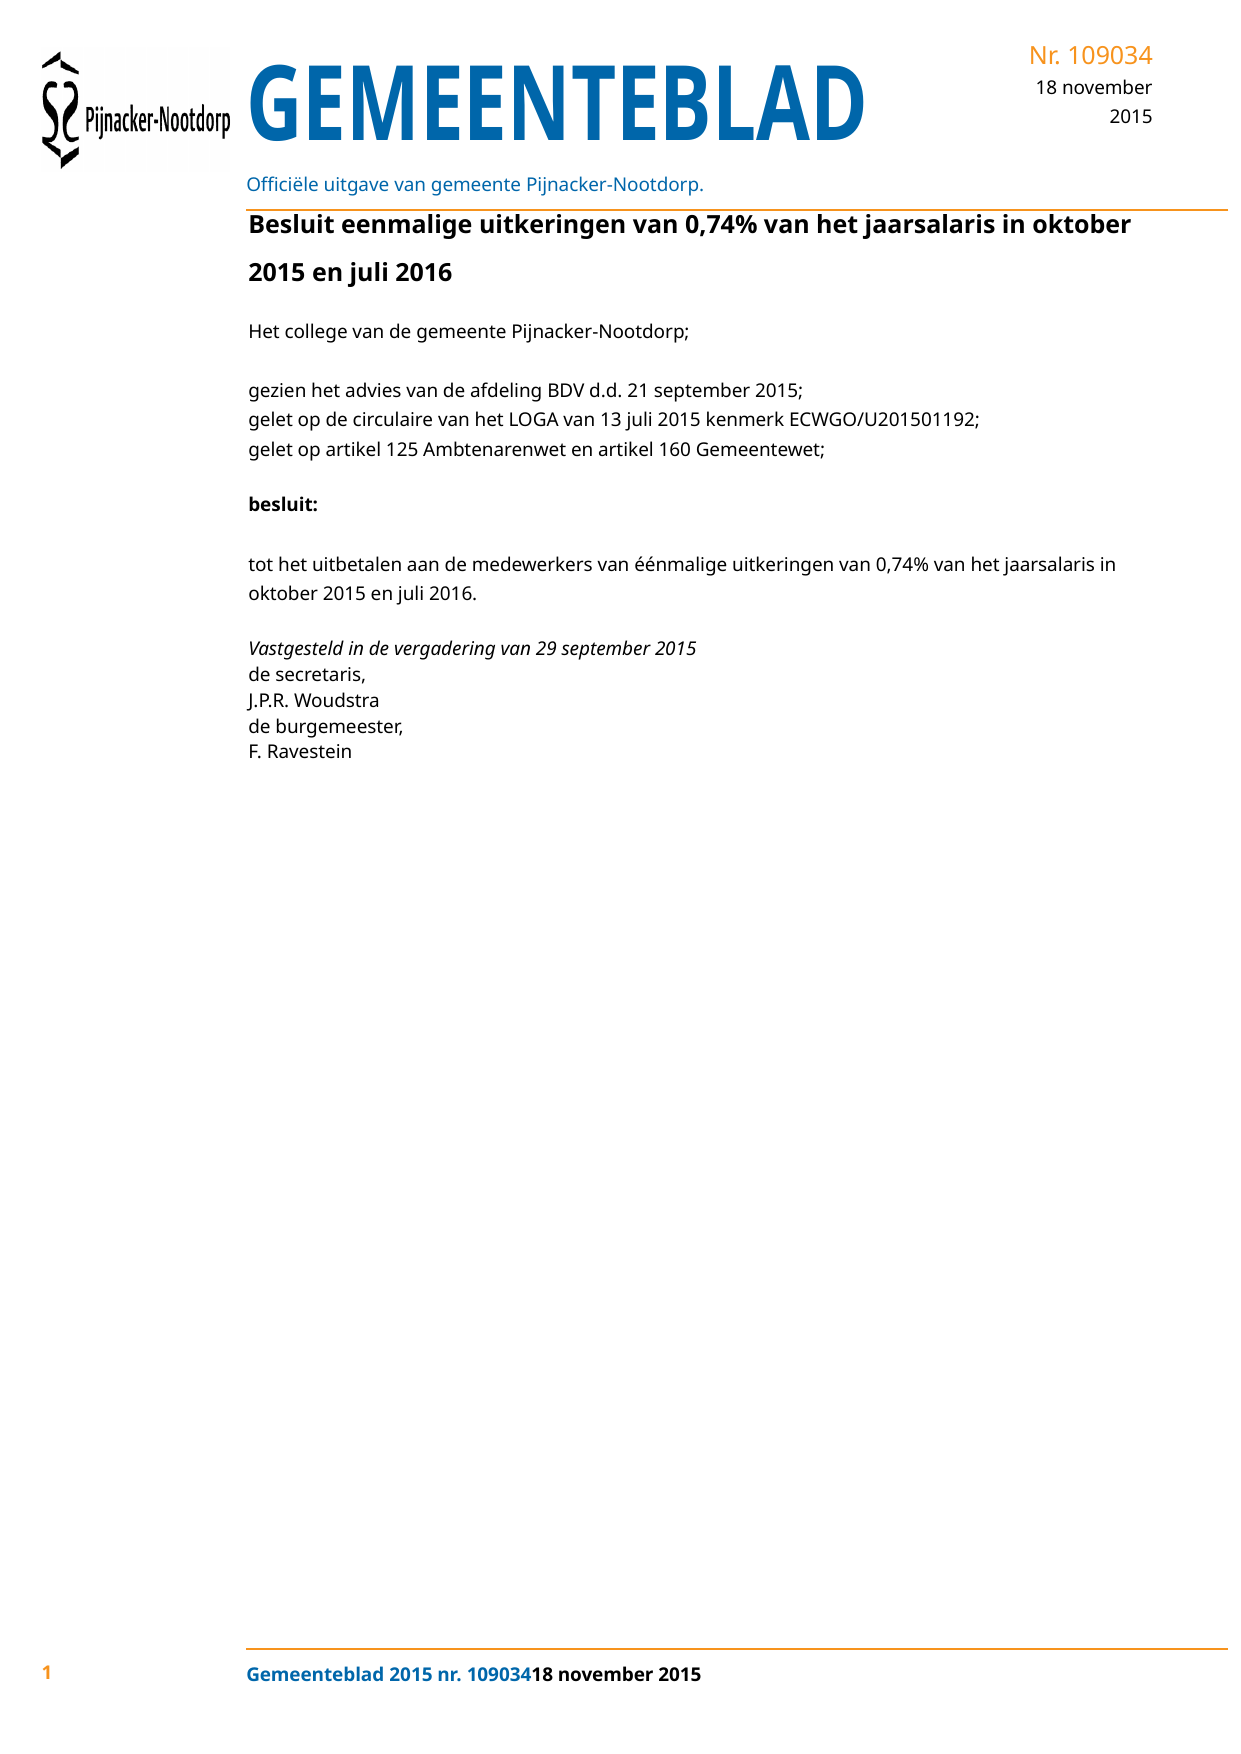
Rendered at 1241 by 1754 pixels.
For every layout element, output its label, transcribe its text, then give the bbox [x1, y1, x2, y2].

text gelet op artikel 125 Ambtenarenwet en artikel 160 Gemeentewet; [248, 436, 1152, 462]
text de secretaris, [248, 661, 1152, 687]
text gelet op de circulaire van het LOGA van 13 juli 2015 kenmerk ECWGO/U201501192; [248, 407, 1152, 432]
text gezien het advies van de afdeling BDV d.d. 21 september 2015; [248, 377, 1152, 403]
text J.P.R. Woudstra [248, 687, 1152, 713]
text F. Ravestein [248, 738, 1152, 764]
text tot het uitbetalen aan de medewerkers van éénmalige uitkeringen van 0,74% van het jaarsalaris in oktober 2015 en juli 2016. [248, 551, 1152, 606]
text Besluit eenmalige uitkeringen van 0,74% van het jaarsalaris in oktober 2015 en juli 2016 [248, 211, 1152, 288]
text Vastgesteld in de vergadering van 29 september 2015 [248, 636, 1152, 661]
text de burgemeester, [248, 713, 1152, 738]
picture [41, 47, 231, 172]
text besluit: [248, 492, 1152, 517]
text Het college van de gemeente Pijnacker-Nootdorp; [248, 318, 1152, 344]
